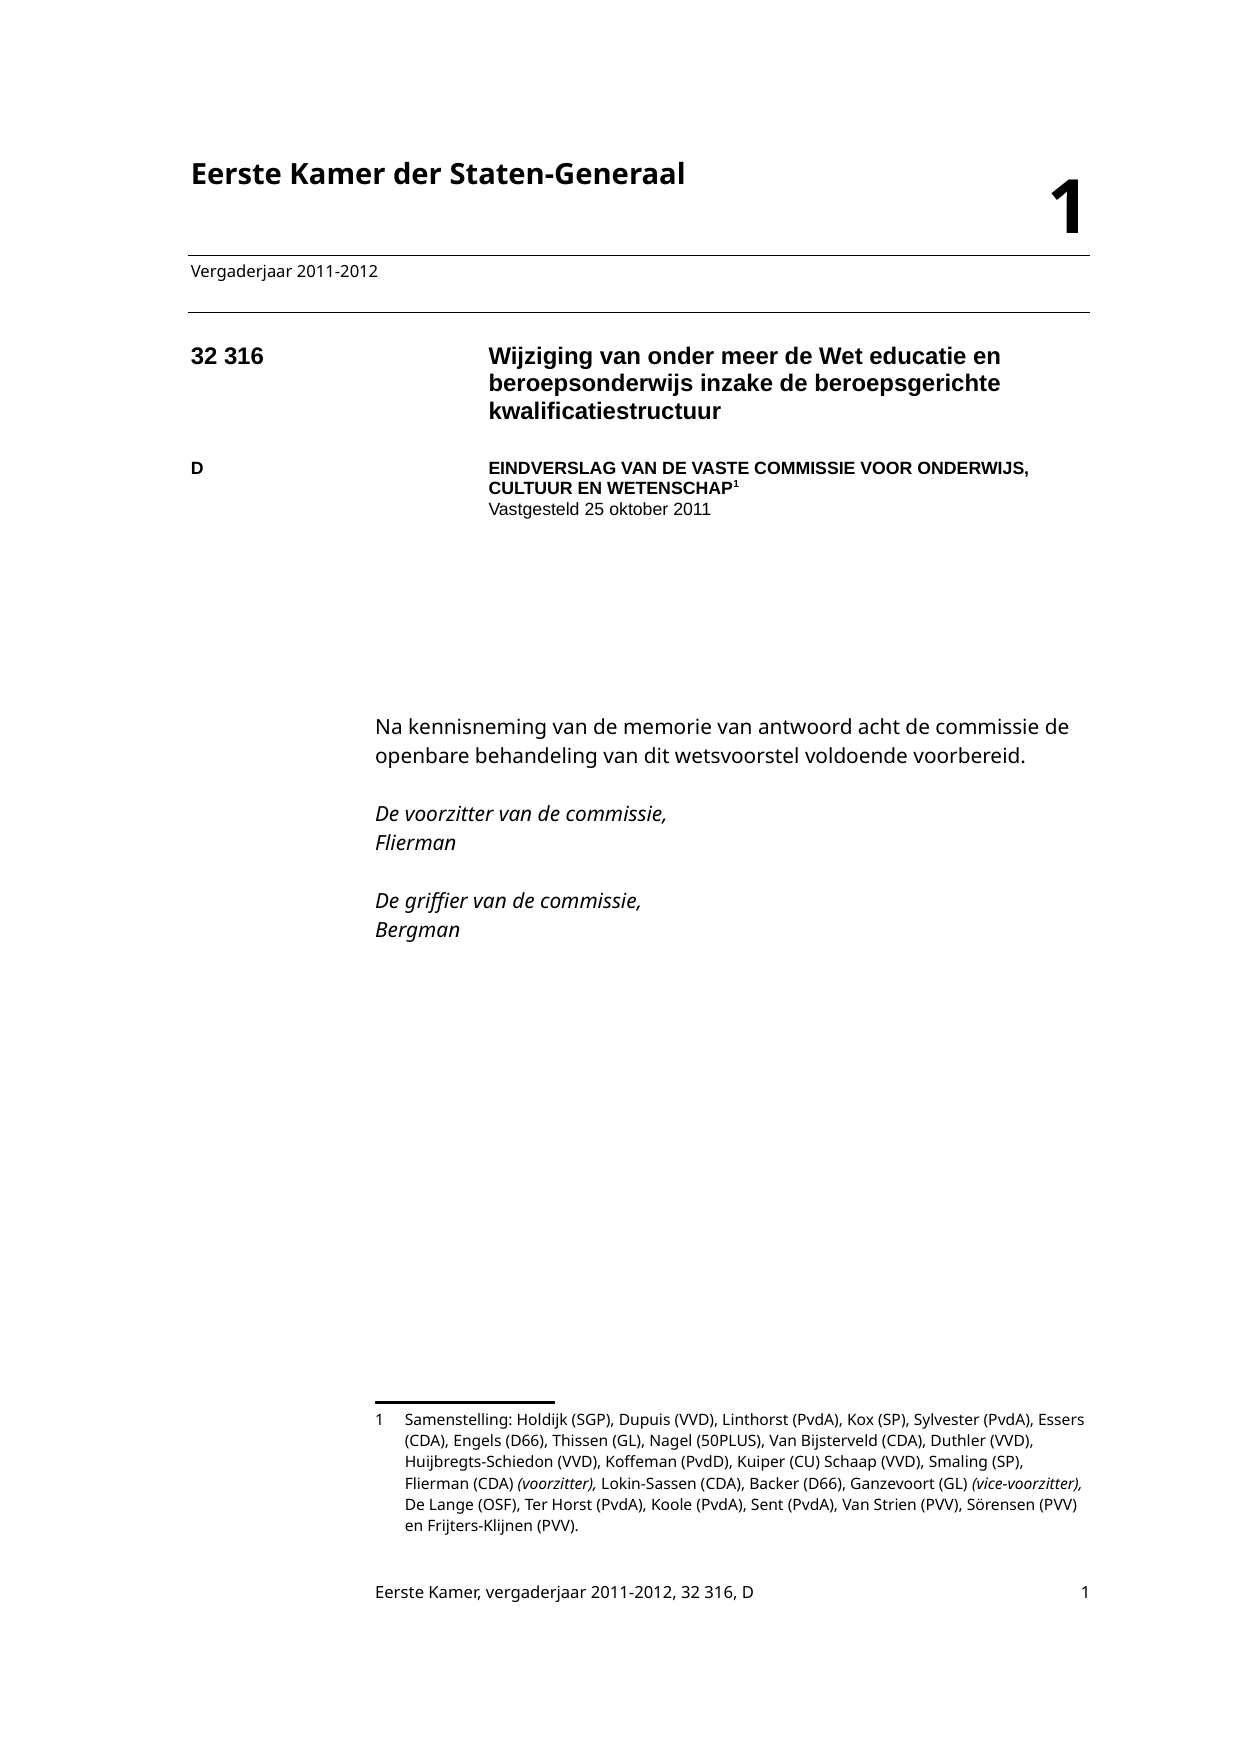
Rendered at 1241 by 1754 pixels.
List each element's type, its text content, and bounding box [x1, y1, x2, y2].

table_cell 32 316 [188, 339, 485, 454]
table_header 1 [910, 150, 1090, 255]
table_header Eerste Kamer der Staten-Generaal [188, 150, 909, 255]
table_cell [485, 256, 1090, 312]
table_cell [485, 313, 1090, 339]
table_cell Vergaderjaar 2011-2012 [188, 256, 485, 312]
text Bergman [375, 915, 1090, 943]
text Na kennisneming van de memorie van antwoord acht de commissie de openbare behandeling van dit wetsvoorstel voldoende voorbereid. [375, 712, 1090, 769]
text De voorzitter van de commissie, [375, 799, 1090, 828]
table_cell D [188, 455, 485, 594]
text Flierman [375, 828, 1090, 856]
table_cell EINDVERSLAG VAN DE VASTE COMMISSIE VOOR ONDERWIJS, CULTUUR EN WETENSCHAP Vastgesteld 25 oktober 2011 [485, 455, 1090, 594]
text De griffier van de commissie, [375, 886, 1090, 915]
table_cell [188, 313, 485, 339]
table_cell Wijziging van onder meer de Wet educatie en beroepsonderwijs inzake de beroepsgerichte kwalificatiestructuur [485, 339, 1090, 454]
